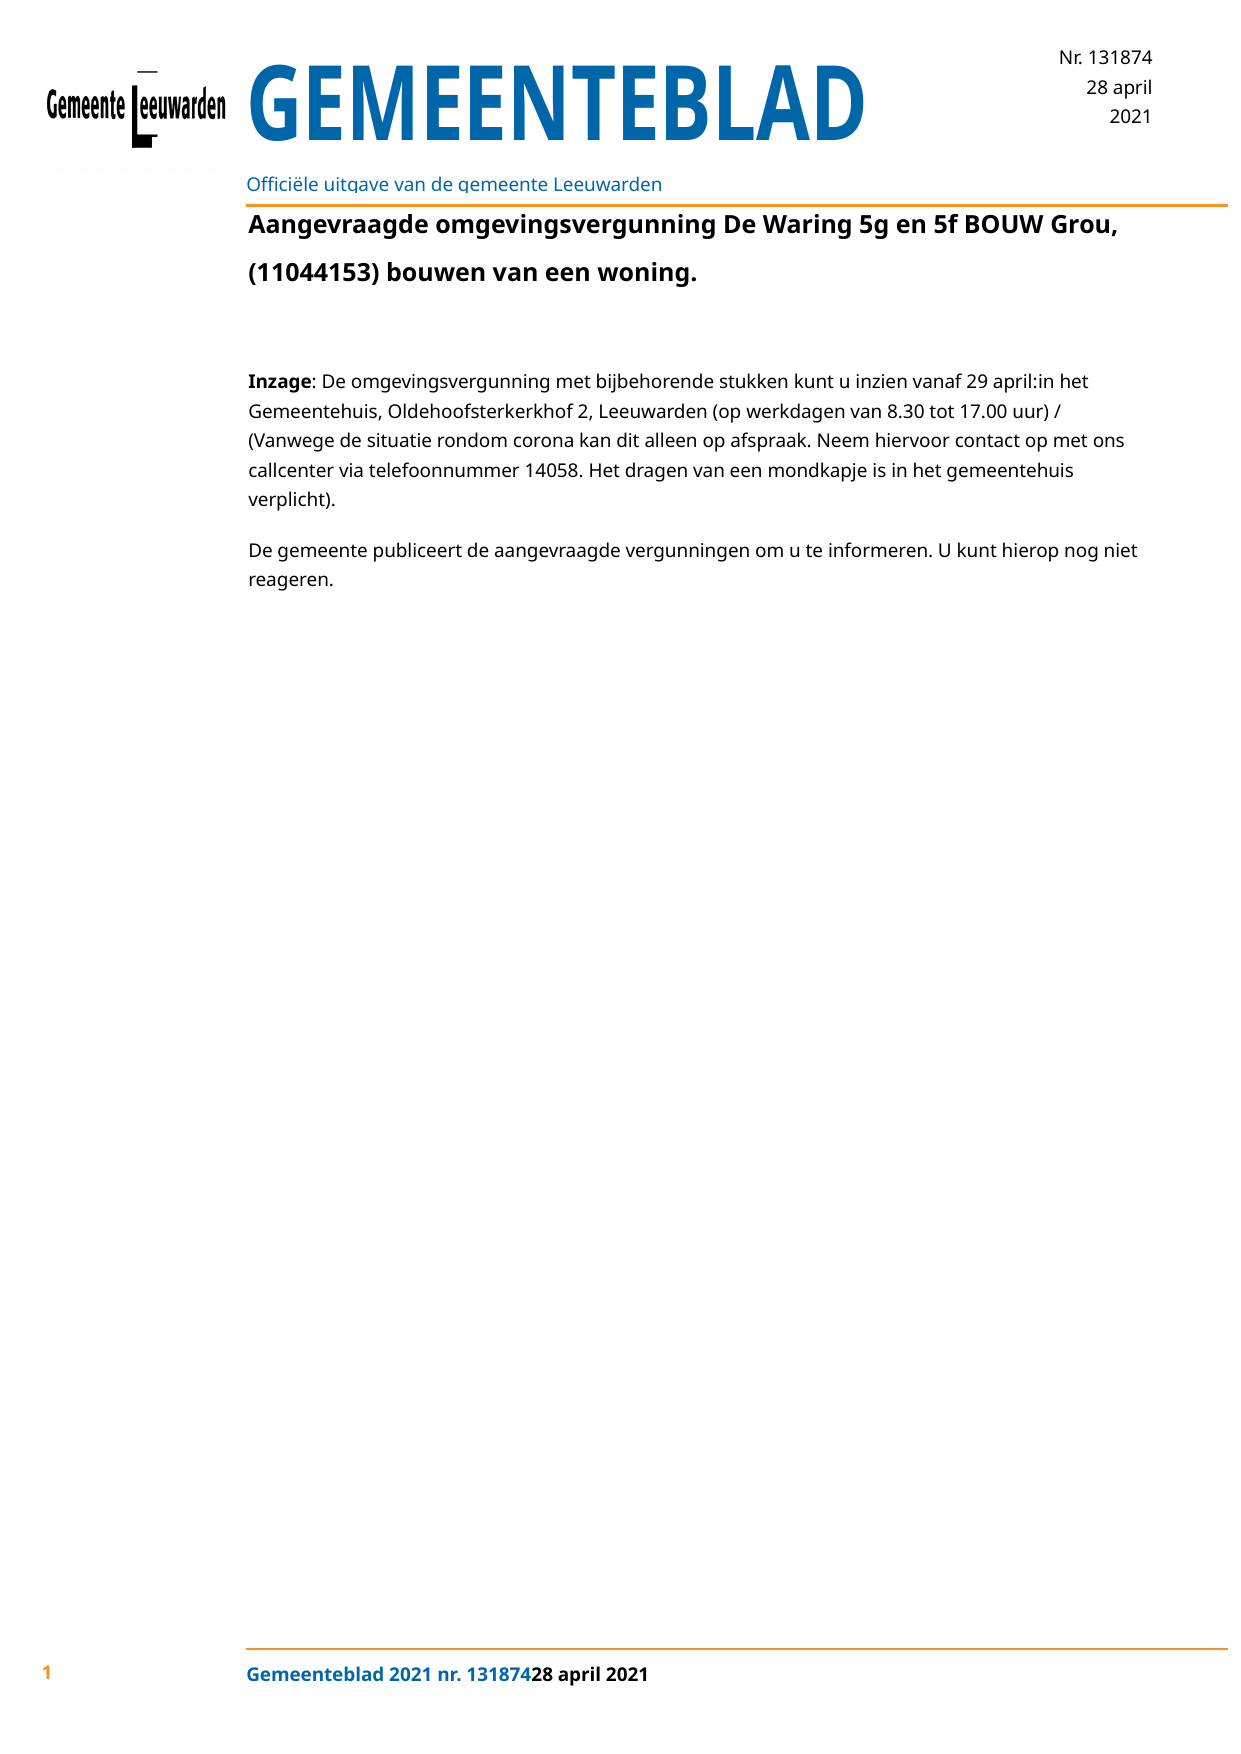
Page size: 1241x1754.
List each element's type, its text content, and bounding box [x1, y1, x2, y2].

text Inzage: De omgevingsvergunning met bijbehorende stukken kunt u inzien vanaf 29 april:in het Gemeentehuis, Oldehoofsterkerkhof 2, Leeuwarden (op werkdagen van 8.30 tot 17.00 uur) / (Vanwege de situatie rondom corona kan dit alleen op afspraak. Neem hiervoor contact op met ons callcenter via telefoonnummer 14058. Het dragen van een mondkapje is in het gemeentehuis verplicht). [248, 368, 1152, 512]
text De gemeente publiceert de aangevraagde vergunningen om u te informeren. U kunt hierop nog niet reageren. [248, 537, 1152, 592]
text Aangevraagde omgevingsvergunning De Waring 5g en 5f BOUW Grou, (11044153) bouwen van een woning. [248, 207, 1152, 288]
picture [41, 47, 231, 172]
